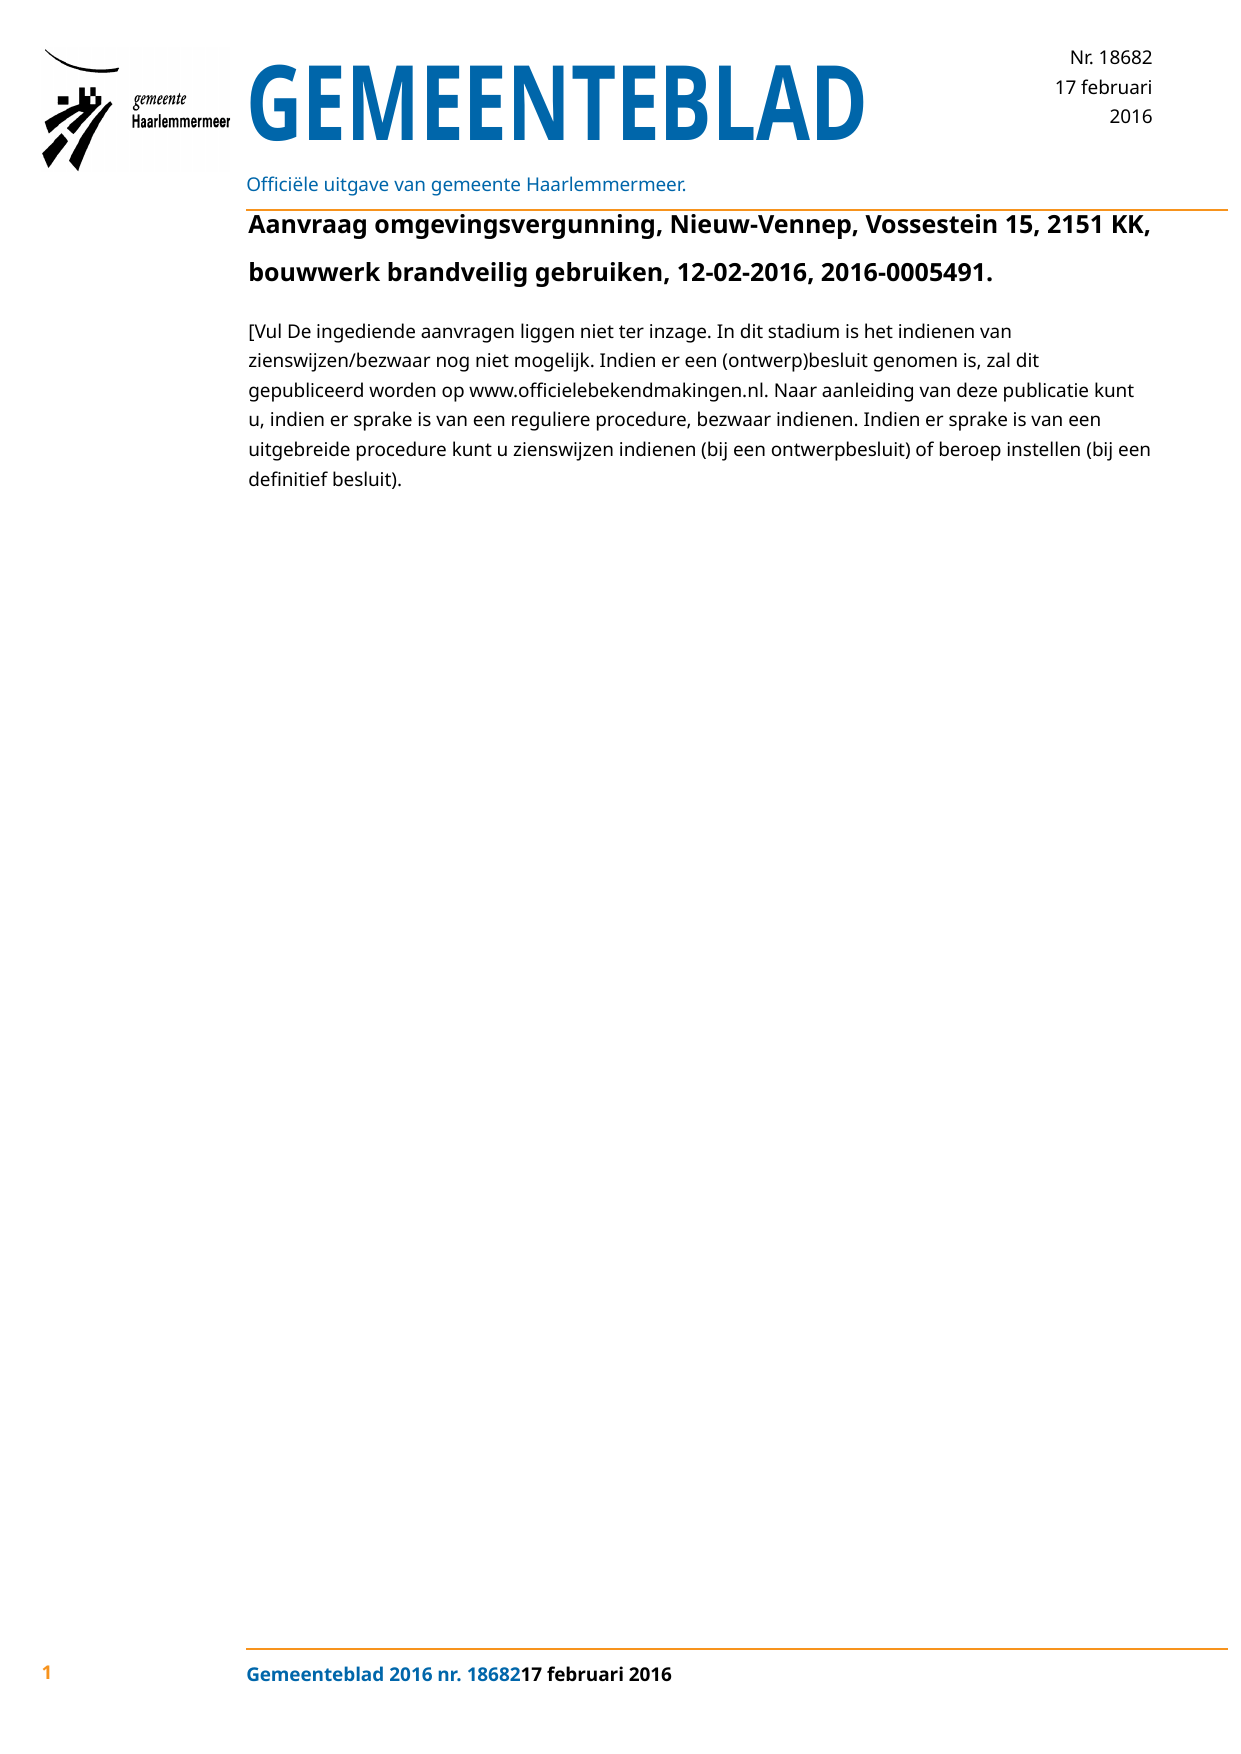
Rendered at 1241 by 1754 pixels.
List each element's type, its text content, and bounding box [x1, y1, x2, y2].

text [Vul De ingediende aanvragen liggen niet ter inzage. In dit stadium is het indienen van zienswijzen/bezwaar nog niet mogelijk. Indien er een (ontwerp)besluit genomen is, zal dit gepubliceerd worden op www.officielebekendmakingen.nl. Naar aanleiding van deze publicatie kunt u, indien er sprake is van een reguliere procedure, bezwaar indienen. Indien er sprake is van een uitgebreide procedure kunt u zienswijzen indienen (bij een ontwerpbesluit) of beroep instellen (bij een definitief besluit). [248, 318, 1152, 492]
text Aanvraag omgevingsvergunning, Nieuw-Vennep, Vossestein 15, 2151 KK, bouwwerk brandveilig gebruiken, 12-02-2016, 2016-0005491. [248, 211, 1152, 288]
picture [41, 47, 231, 172]
